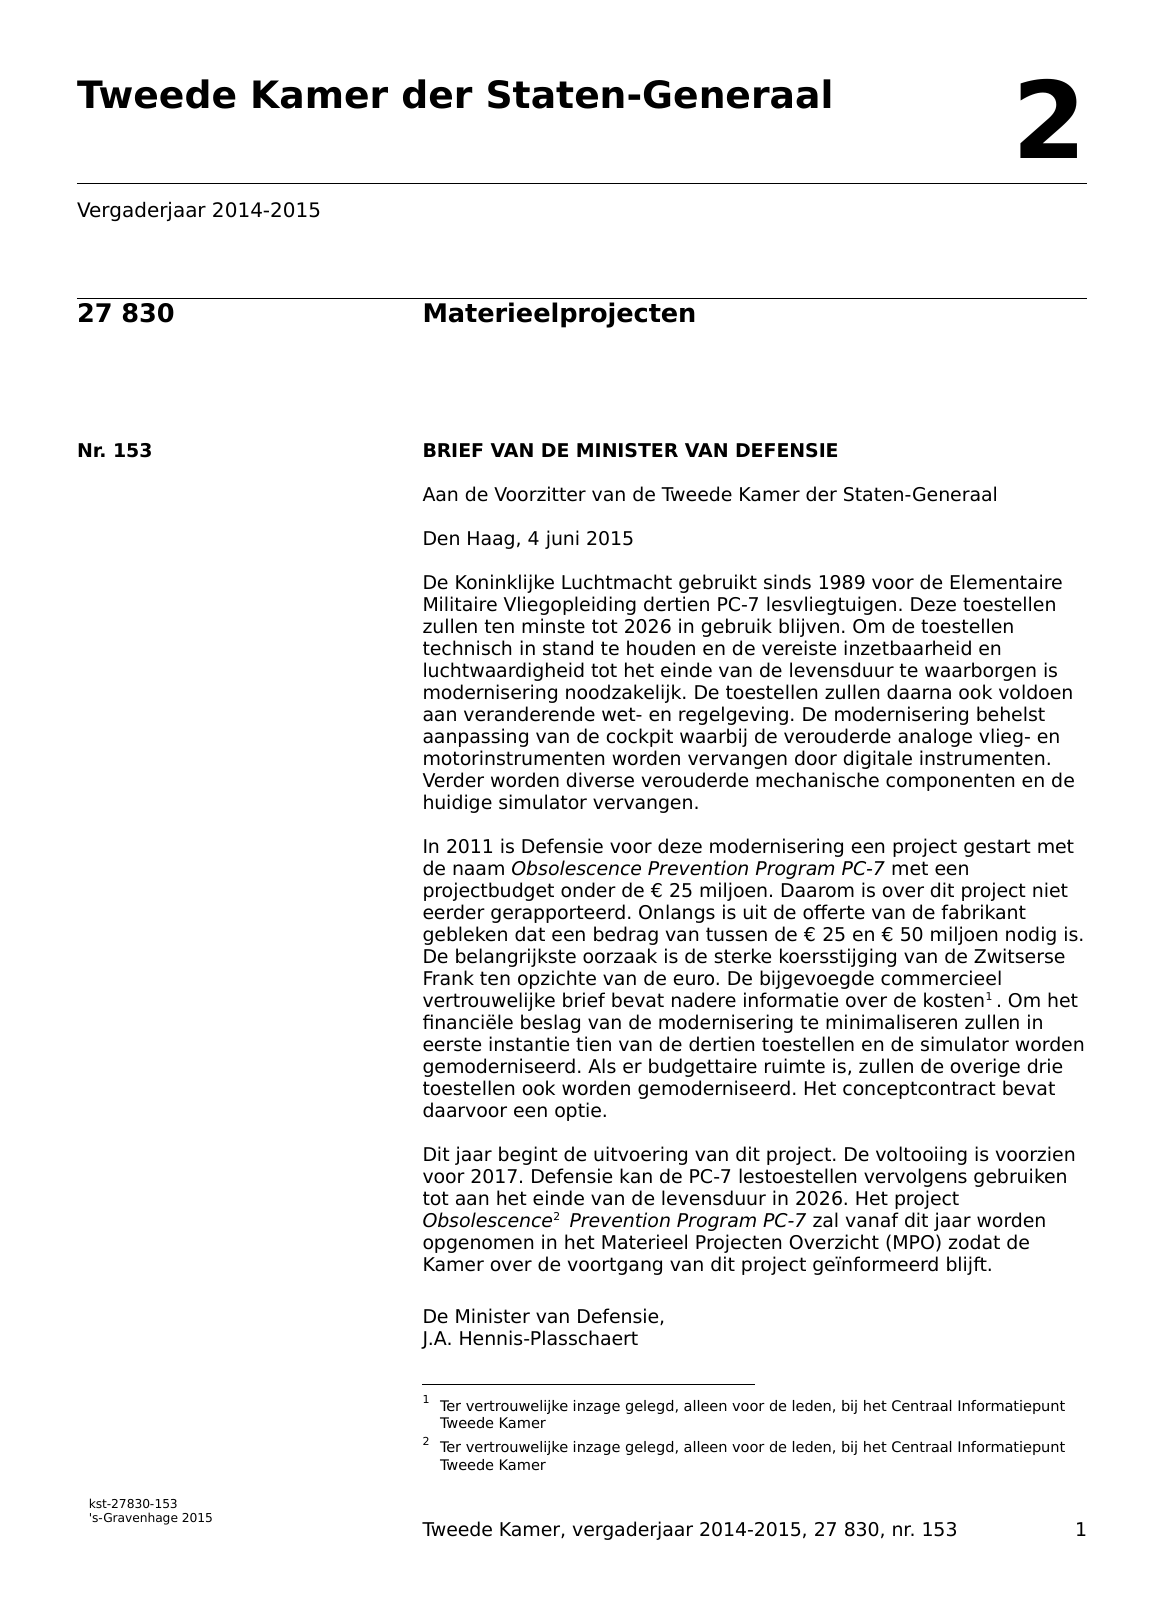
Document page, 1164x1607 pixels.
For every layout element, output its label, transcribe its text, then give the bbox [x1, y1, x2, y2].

text Dit jaar begint de uitvoering van dit project. De voltooiing is voorzien voor 2017. Defensie kan de PC-7 lestoestellen vervolgens gebruiken tot aan het einde van de levensduur in 2026. Het project Obsolescence Prevention Program PC-7 zal vanaf dit jaar worden opgenomen in het Materieel Projecten Overzicht (MPO) zodat de Kamer over de voortgang van dit project geïnformeerd blijft. [422, 1144, 1087, 1276]
text Ter vertrouwelijke inzage gelegd, alleen voor de leden, bij het Centraal Informatiepunt Tweede Kamer [422, 1435, 1087, 1474]
table_cell Vergaderjaar 2014-2015 [77, 184, 1087, 298]
table_header 2 [886, 59, 1087, 183]
text Ter vertrouwelijke inzage gelegd, alleen voor de leden, bij het Centraal Informatiepunt Tweede Kamer [422, 1393, 1087, 1432]
text In 2011 is Defensie voor deze modernisering een project gestart met de naam Obsolescence Prevention Program PC-7 met een projectbudget onder de € 25 miljoen. Daarom is over dit project niet eerder gerapporteerd. Onlangs is uit de offerte van de fabrikant gebleken dat een bedrag van tussen de € 25 en € 50 miljoen nodig is. De belangrijkste oorzaak is de sterke koersstijging van de Zwitserse Frank ten opzichte van de euro. De bijgevoegde commercieel vertrouwelijke brief bevat nadere informatie over de kosten. Om het financiële beslag van de modernisering te minimaliseren zullen in eerste instantie tien van de dertien toestellen en de simulator worden gemoderniseerd. Als er budgettaire ruimte is, zullen de overige drie toestellen ook worden gemoderniseerd. Het conceptcontract bevat daarvoor een optie. [422, 836, 1087, 1122]
subtitle Nr. 153 BRIEF VAN DE MINISTER VAN DEFENSIE [77, 440, 1087, 462]
subtitle 27 830 Materieelprojecten [77, 299, 1087, 329]
text kst-27830-153 [88, 1497, 323, 1511]
text De Koninklijke Luchtmacht gebruikt sinds 1989 voor de Elementaire Militaire Vliegopleiding dertien PC-7 lesvliegtuigen. Deze toestellen zullen ten minste tot 2026 in gebruik blijven. Om de toestellen technisch in stand te houden en de vereiste inzetbaarheid en luchtwaardigheid tot het einde van de levensduur te waarborgen is modernisering noodzakelijk. De toestellen zullen daarna ook voldoen aan veranderende wet- en regelgeving. De modernisering behelst aanpassing van de cockpit waarbij de verouderde analoge vlieg- en motorinstrumenten worden vervangen door digitale instrumenten. Verder worden diverse verouderde mechanische componenten en de huidige simulator vervangen. [422, 572, 1087, 814]
text 's-Gravenhage 2015 [88, 1511, 323, 1525]
text Aan de Voorzitter van de Tweede Kamer der Staten-Generaal [422, 484, 1087, 506]
table_header Tweede Kamer der Staten-Generaal [77, 59, 886, 183]
text Den Haag, 4 juni 2015 [422, 528, 1087, 550]
text De Minister van Defensie, J.A. Hennis-Plasschaert [422, 1306, 1087, 1350]
